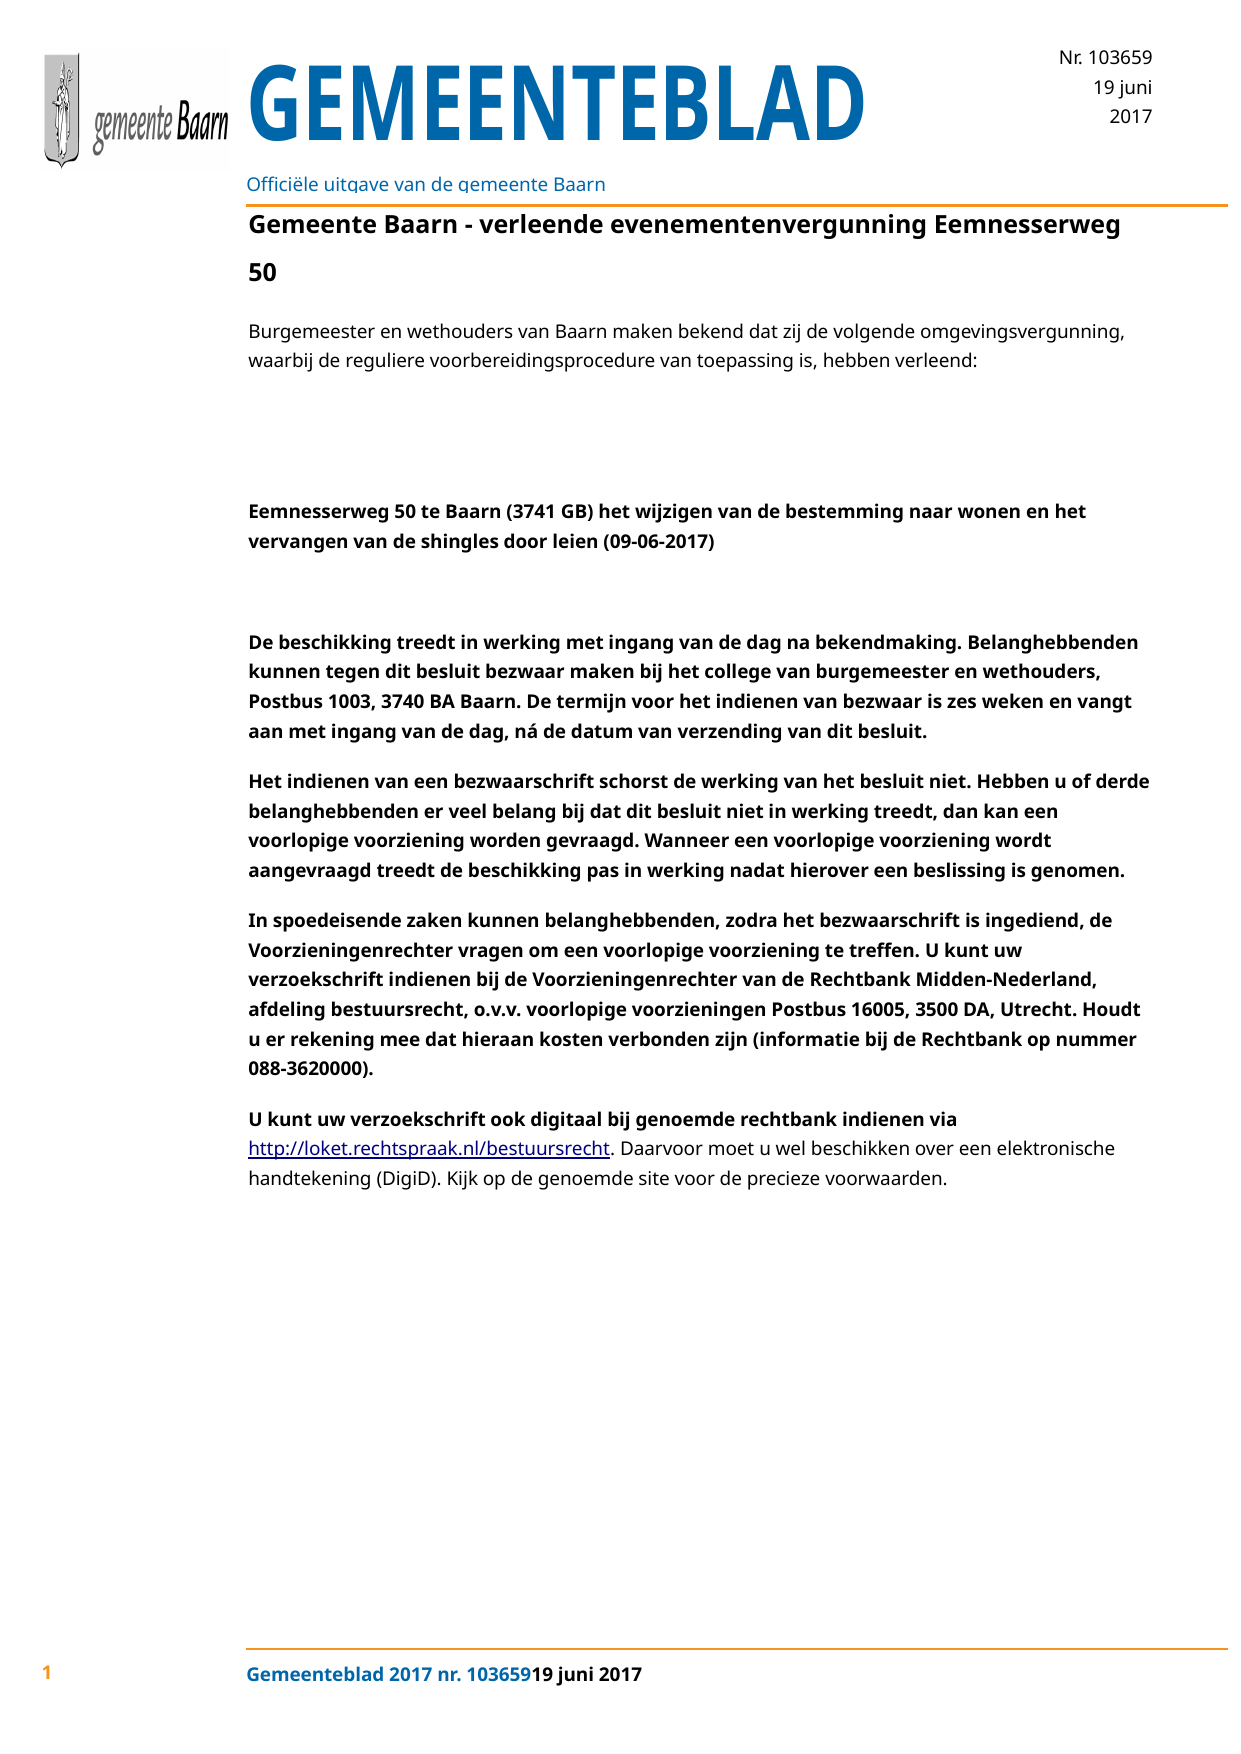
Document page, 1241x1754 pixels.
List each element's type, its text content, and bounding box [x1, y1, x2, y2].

text Burgemeester en wethouders van Baarn maken bekend dat zij de volgende omgevingsvergunning, waarbij de reguliere voorbereidingsprocedure van toepassing is, hebben verleend: [248, 318, 1152, 373]
text De beschikking treedt in werking met ingang van de dag na bekendmaking. Belanghebbenden kunnen tegen dit besluit bezwaar maken bij het college van burgemeester en wethouders, Postbus 1003, 3740 BA Baarn. De termijn voor het indienen van bezwaar is zes weken en vangt aan met ingang van de dag, ná de datum van verzending van dit besluit. [248, 629, 1152, 744]
text Eemnesserweg 50 te Baarn (3741 GB) het wijzigen van de bestemming naar wonen en het vervangen van de shingles door leien (09-06-2017) [248, 499, 1152, 554]
text Gemeente Baarn - verleende evenementenvergunning Eemnesserweg 50 [248, 207, 1152, 288]
text In spoedeisende zaken kunnen belanghebbenden, zodra het bezwaarschrift is ingediend, de Voorzieningenrechter vragen om een voorlopige voorziening te treffen. U kunt uw verzoekschrift indienen bij de Voorzieningenrechter van de Rechtbank Midden-Nederland, afdeling bestuursrecht, o.v.v. voorlopige voorzieningen Postbus 16005, 3500 DA, Utrecht. Houdt u er rekening mee dat hieraan kosten verbonden zijn (informatie bij de Rechtbank op nummer 088-3620000). [248, 907, 1152, 1081]
picture [41, 47, 231, 172]
text U kunt uw verzoekschrift ook digitaal bij genoemde rechtbank indienen via http://loket.rechtspraak.nl/bestuursrecht. Daarvoor moet u wel beschikken over een elektronische handtekening (DigiD). Kijk op de genoemde site voor de precieze voorwaarden. [248, 1106, 1152, 1191]
text Het indienen van een bezwaarschrift schorst de werking van het besluit niet. Hebben u of derde belanghebbenden er veel belang bij dat dit besluit niet in werking treedt, dan kan een voorlopige voorziening worden gevraagd. Wanneer een voorlopige voorziening wordt aangevraagd treedt de beschikking pas in werking nadat hierover een beslissing is genomen. [248, 768, 1152, 883]
